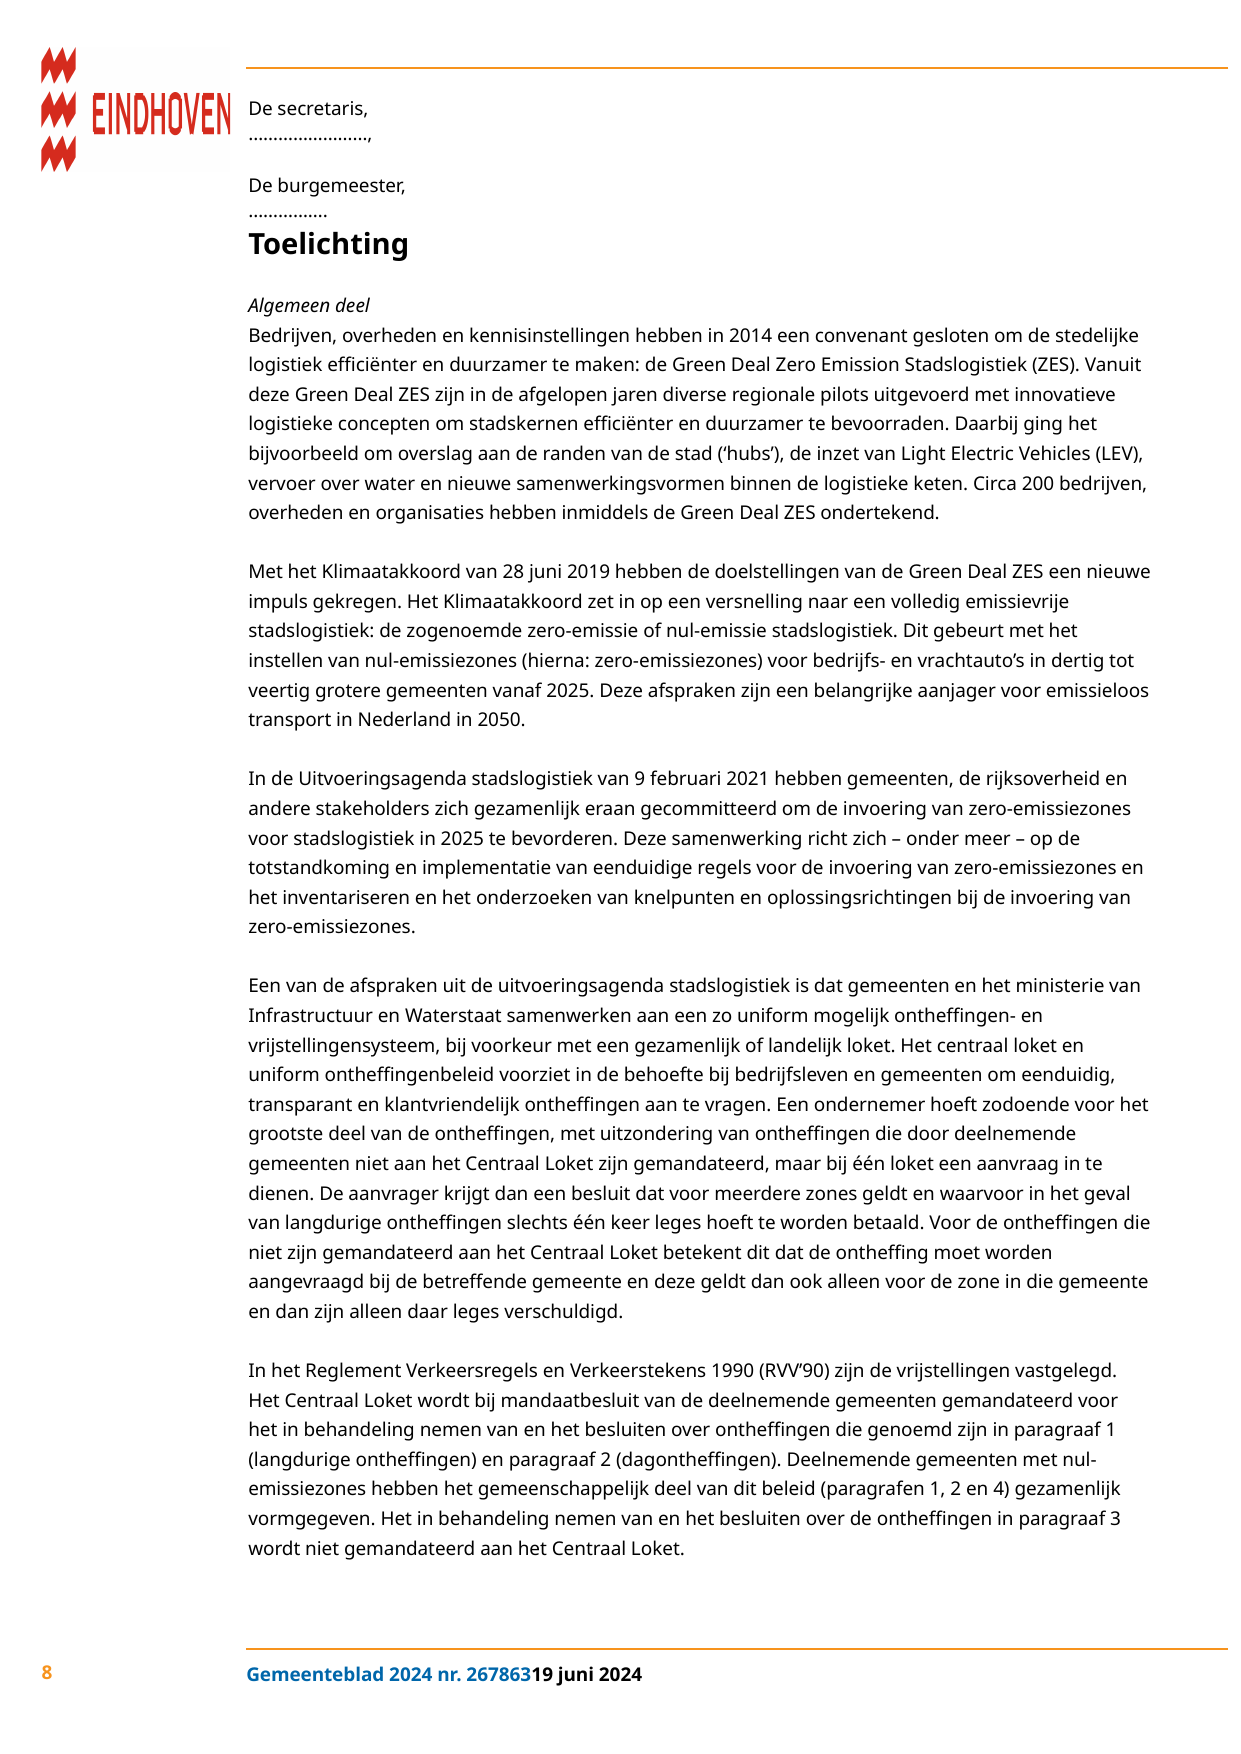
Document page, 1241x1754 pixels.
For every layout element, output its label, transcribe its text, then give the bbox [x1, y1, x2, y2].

text Bedrijven, overheden en kennisinstellingen hebben in 2014 een convenant gesloten om de stedelijke logistiek efficiënter en duurzamer te maken: de Green Deal Zero Emission Stadslogistiek (ZES). Vanuit deze Green Deal ZES zijn in de afgelopen jaren diverse regionale pilots uitgevoerd met innovatieve logistieke concepten om stadskernen efficiënter en duurzamer te bevoorraden. Daarbij ging het bijvoorbeeld om overslag aan de randen van de stad (‘hubs’), de inzet van Light Electric Vehicles (LEV), vervoer over water en nieuwe samenwerkingsvormen binnen de logistieke keten. Circa 200 bedrijven, overheden en organisaties hebben inmiddels de Green Deal ZES ondertekend. [248, 322, 1152, 525]
text In het Reglement Verkeersregels en Verkeerstekens 1990 (RVV’90) zijn de vrijstellingen vastgelegd. Het Centraal Loket wordt bij mandaatbesluit van de deelnemende gemeenten gemandateerd voor het in behandeling nemen van en het besluiten over ontheffingen die genoemd zijn in paragraaf 1 (langdurige ontheffingen) en paragraaf 2 (dagontheffingen). Deelnemende gemeenten met nul-emissiezones hebben het gemeenschappelijk deel van dit beleid (paragrafen 1, 2 en 4) gezamenlijk vormgegeven. Het in behandeling nemen van en het besluiten over de ontheffingen in paragraaf 3 wordt niet gemandateerd aan het Centraal Loket. [248, 1357, 1152, 1561]
text Een van de afspraken uit de uitvoeringsagenda stadslogistiek is dat gemeenten en het ministerie van Infrastructuur en Waterstaat samenwerken aan een zo uniform mogelijk ontheffingen- en vrijstellingensysteem, bij voorkeur met een gezamenlijk of landelijk loket. Het centraal loket en uniform ontheffingenbeleid voorziet in de behoefte bij bedrijfsleven en gemeenten om eenduidig, transparant en klantvriendelijk ontheffingen aan te vragen. Een ondernemer hoeft zodoende voor het grootste deel van de ontheffingen, met uitzondering van ontheffingen die door deelnemende gemeenten niet aan het Centraal Loket zijn gemandateerd, maar bij één loket een aanvraag in te dienen. De aanvrager krijgt dan een besluit dat voor meerdere zones geldt en waarvoor in het geval van langdurige ontheffingen slechts één keer leges hoeft te worden betaald. Voor de ontheffingen die niet zijn gemandateerd aan het Centraal Loket betekent dit dat de ontheffing moet worden aangevraagd bij de betreffende gemeente en deze geldt dan ook alleen voor de zone in die gemeente en dan zijn alleen daar leges verschuldigd. [248, 973, 1152, 1324]
text In de Uitvoeringsagenda stadslogistiek van 9 februari 2021 hebben gemeenten, de rijksoverheid en andere stakeholders zich gezamenlijk eraan gecommitteerd om de invoering van zero-emissiezones voor stadslogistiek in 2025 te bevorderen. Deze samenwerking richt zich – onder meer – op de totstandkoming en implementatie van eenduidige regels voor de invoering van zero-emissiezones en het inventariseren en het onderzoeken van knelpunten en oplossingsrichtingen bij de invoering van zero-emissiezones. [248, 766, 1152, 939]
text Toelichting [248, 223, 1152, 263]
text ……………………, [248, 121, 1152, 146]
picture [41, 47, 231, 172]
text Met het Klimaatakkoord van 28 juni 2019 hebben de doelstellingen van de Green Deal ZES een nieuwe impuls gekregen. Het Klimaatakkoord zet in op een versnelling naar een volledig emissievrije stadslogistiek: de zogenoemde zero-emissie of nul-emissie stadslogistiek. Dit gebeurt met het instellen van nul-emissiezones (hierna: zero-emissiezones) voor bedrijfs- en vrachtauto’s in dertig tot veertig grotere gemeenten vanaf 2025. Deze afspraken zijn een belangrijke aanjager voor emissieloos transport in Nederland in 2050. [248, 558, 1152, 732]
text De secretaris, [248, 95, 1152, 121]
text Algemeen deel [248, 292, 1152, 318]
text ……………. [248, 198, 1152, 223]
text De burgemeester, [248, 172, 1152, 198]
